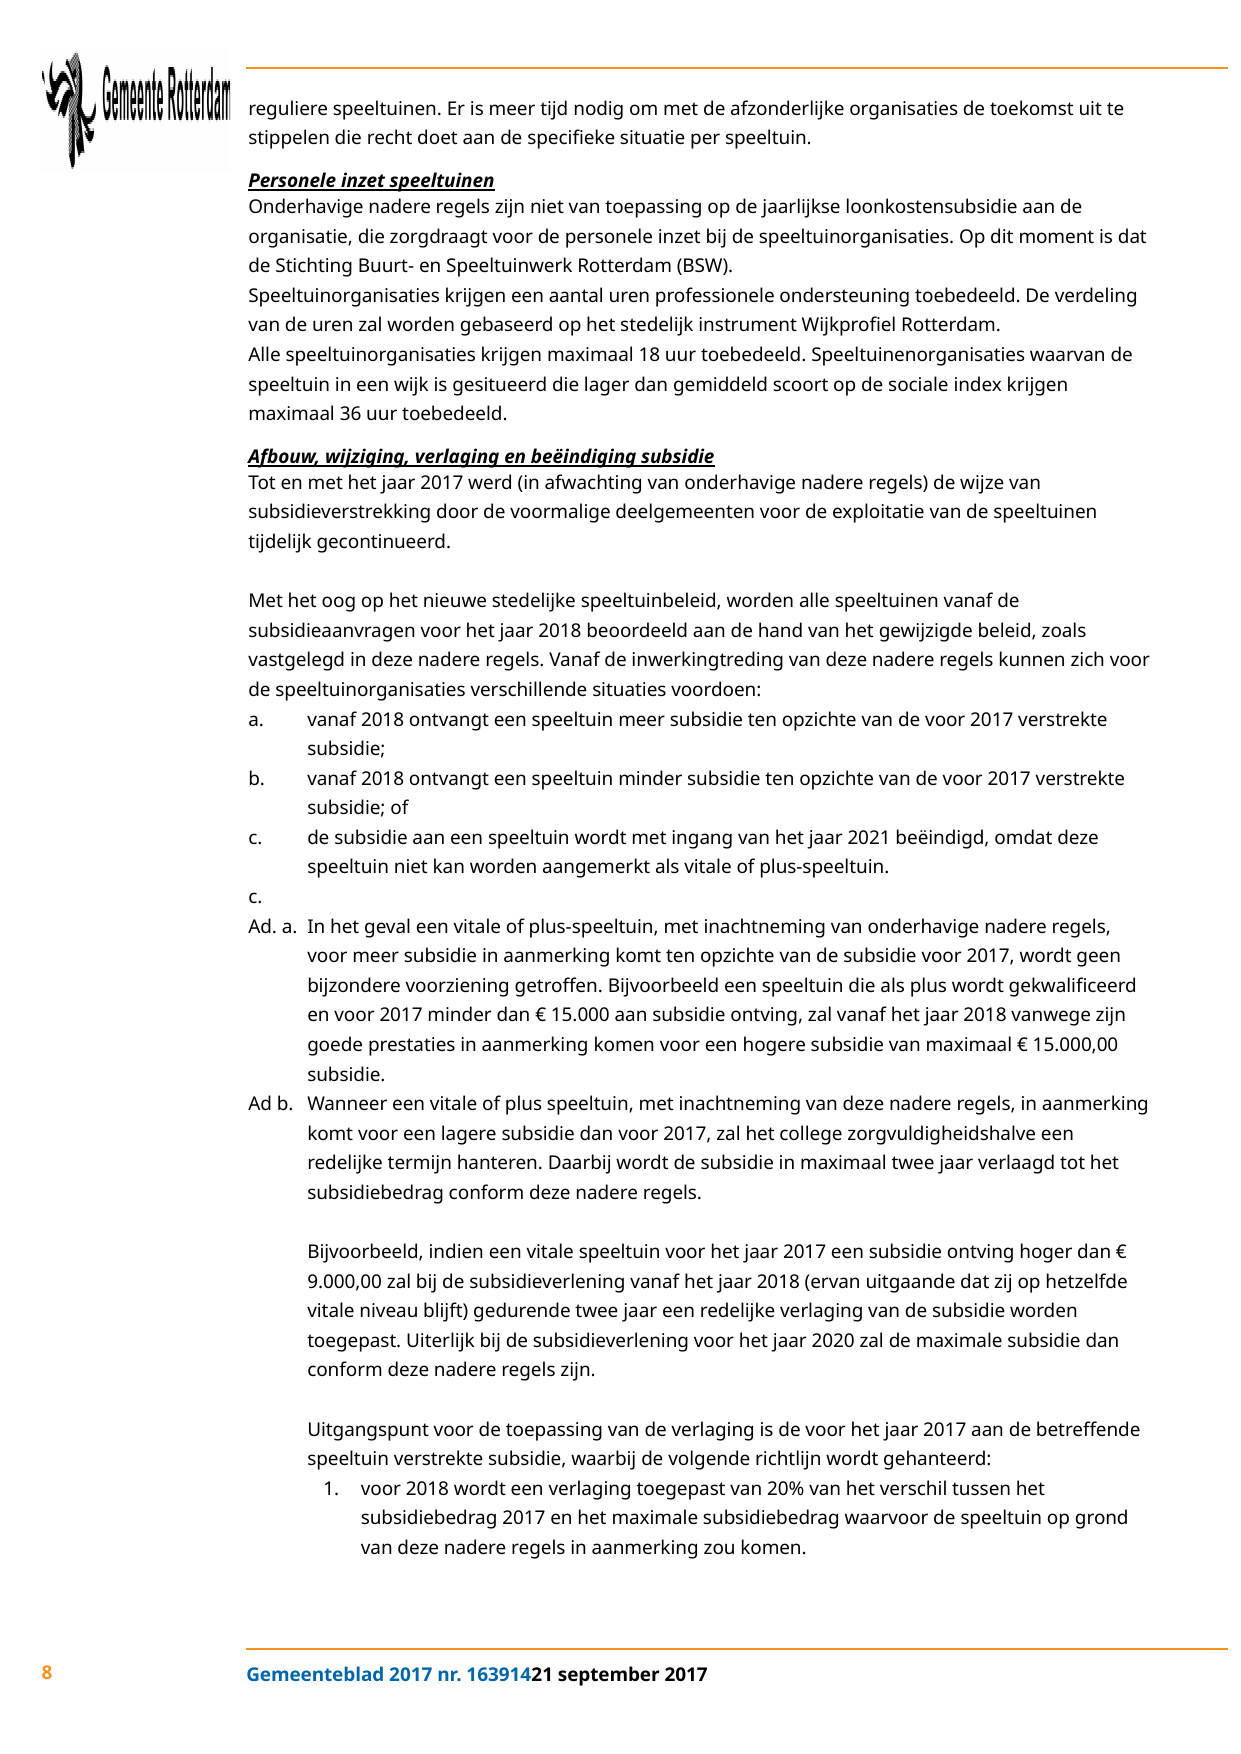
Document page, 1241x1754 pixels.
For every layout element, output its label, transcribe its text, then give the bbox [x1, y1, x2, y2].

list In het geval een vitale of plus-speeltuin, met inachtneming van onderhavige nadere regels, voor meer subsidie in aanmerking komt ten opzichte van de subsidie voor 2017, wordt geen bijzondere voorziening getroffen. Bijvoorbeeld een speeltuin die als plus wordt gekwalificeerd en voor 2017 minder dan € 15.000 aan subsidie ontving, zal vanaf het jaar 2018 vanwege zijn goede prestaties in aanmerking komen voor een hogere subsidie van maximaal € 15.000,00 subsidie. [248, 913, 1152, 1087]
list Wanneer een vitale of plus speeltuin, met inachtneming van deze nadere regels, in aanmerking komt voor een lagere subsidie dan voor 2017, zal het college zorgvuldigheidshalve een redelijke termijn hanteren. Daarbij wordt de subsidie in maximaal twee jaar verlaagd tot het subsidiebedrag conform deze nadere regels. [248, 1090, 1152, 1205]
text Met het oog op het nieuwe stedelijke speeltuinbeleid, worden alle speeltuinen vanaf de subsidieaanvragen voor het jaar 2018 beoordeeld aan de hand van het gewijzigde beleid, zoals vastgelegd in deze nadere regels. Vanaf de inwerkingtreding van deze nadere regels kunnen zich voor de speeltuinorganisaties verschillende situaties voordoen: [248, 587, 1152, 702]
list vanaf 2018 ontvangt een speeltuin minder subsidie ten opzichte van de voor 2017 verstrekte subsidie; of [248, 765, 1152, 820]
text Tot en met het jaar 2017 werd (in afwachting van onderhavige nadere regels) de wijze van subsidieverstrekking door de voormalige deelgemeenten voor de exploitatie van de speeltuinen tijdelijk gecontinueerd. [248, 469, 1152, 554]
list Uitgangspunt voor de toepassing van de verlaging is de voor het jaar 2017 aan de betreffende speeltuin verstrekte subsidie, waarbij de volgende richtlijn wordt gehanteerd: [248, 1416, 1152, 1471]
list voor 2018 wordt een verlaging toegepast van 20% van het verschil tussen het subsidiebedrag 2017 en het maximale subsidiebedrag waarvoor de speeltuin op grond van deze nadere regels in aanmerking zou komen. [323, 1475, 1152, 1560]
picture [41, 47, 231, 172]
text Onderhavige nadere regels zijn niet van toepassing op de jaarlijkse loonkostensubsidie aan de organisatie, die zorgdraagt voor de personele inzet bij de speeltuinorganisaties. Op dit moment is dat de Stichting Buurt- en Speeltuinwerk Rotterdam (BSW). [248, 193, 1152, 278]
text Afbouw, wijziging, verlaging en beëindiging subsidie [248, 443, 1152, 469]
list Bijvoorbeeld, indien een vitale speeltuin voor het jaar 2017 een subsidie ontving hoger dan € 9.000,00 zal bij de subsidieverlening vanaf het jaar 2018 (ervan uitgaande dat zij op hetzelfde vitale niveau blijft) gedurende twee jaar een redelijke verlaging van de subsidie worden toegepast. Uiterlijk bij de subsidieverlening voor het jaar 2020 zal de maximale subsidie dan conform deze nadere regels zijn. [248, 1238, 1152, 1382]
text reguliere speeltuinen. Er is meer tijd nodig om met de afzonderlijke organisaties de toekomst uit te stippelen die recht doet aan de specifieke situatie per speeltuin. [248, 95, 1152, 150]
text Speeltuinorganisaties krijgen een aantal uren professionele ondersteuning toebedeeld. De verdeling van de uren zal worden gebaseerd op het stedelijk instrument Wijkprofiel Rotterdam. [248, 282, 1152, 337]
text Alle speeltuinorganisaties krijgen maximaal 18 uur toebedeeld. Speeltuinenorganisaties waarvan de speeltuin in een wijk is gesitueerd die lager dan gemiddeld scoort op de sociale index krijgen maximaal 36 uur toebedeeld. [248, 341, 1152, 426]
list vanaf 2018 ontvangt een speeltuin meer subsidie ten opzichte van de voor 2017 verstrekte subsidie; [248, 706, 1152, 761]
list de subsidie aan een speeltuin wordt met ingang van het jaar 2021 beëindigd, omdat deze speeltuin niet kan worden aangemerkt als vitale of plus-speeltuin. [248, 824, 1152, 879]
text Personele inzet speeltuinen [248, 167, 1152, 193]
